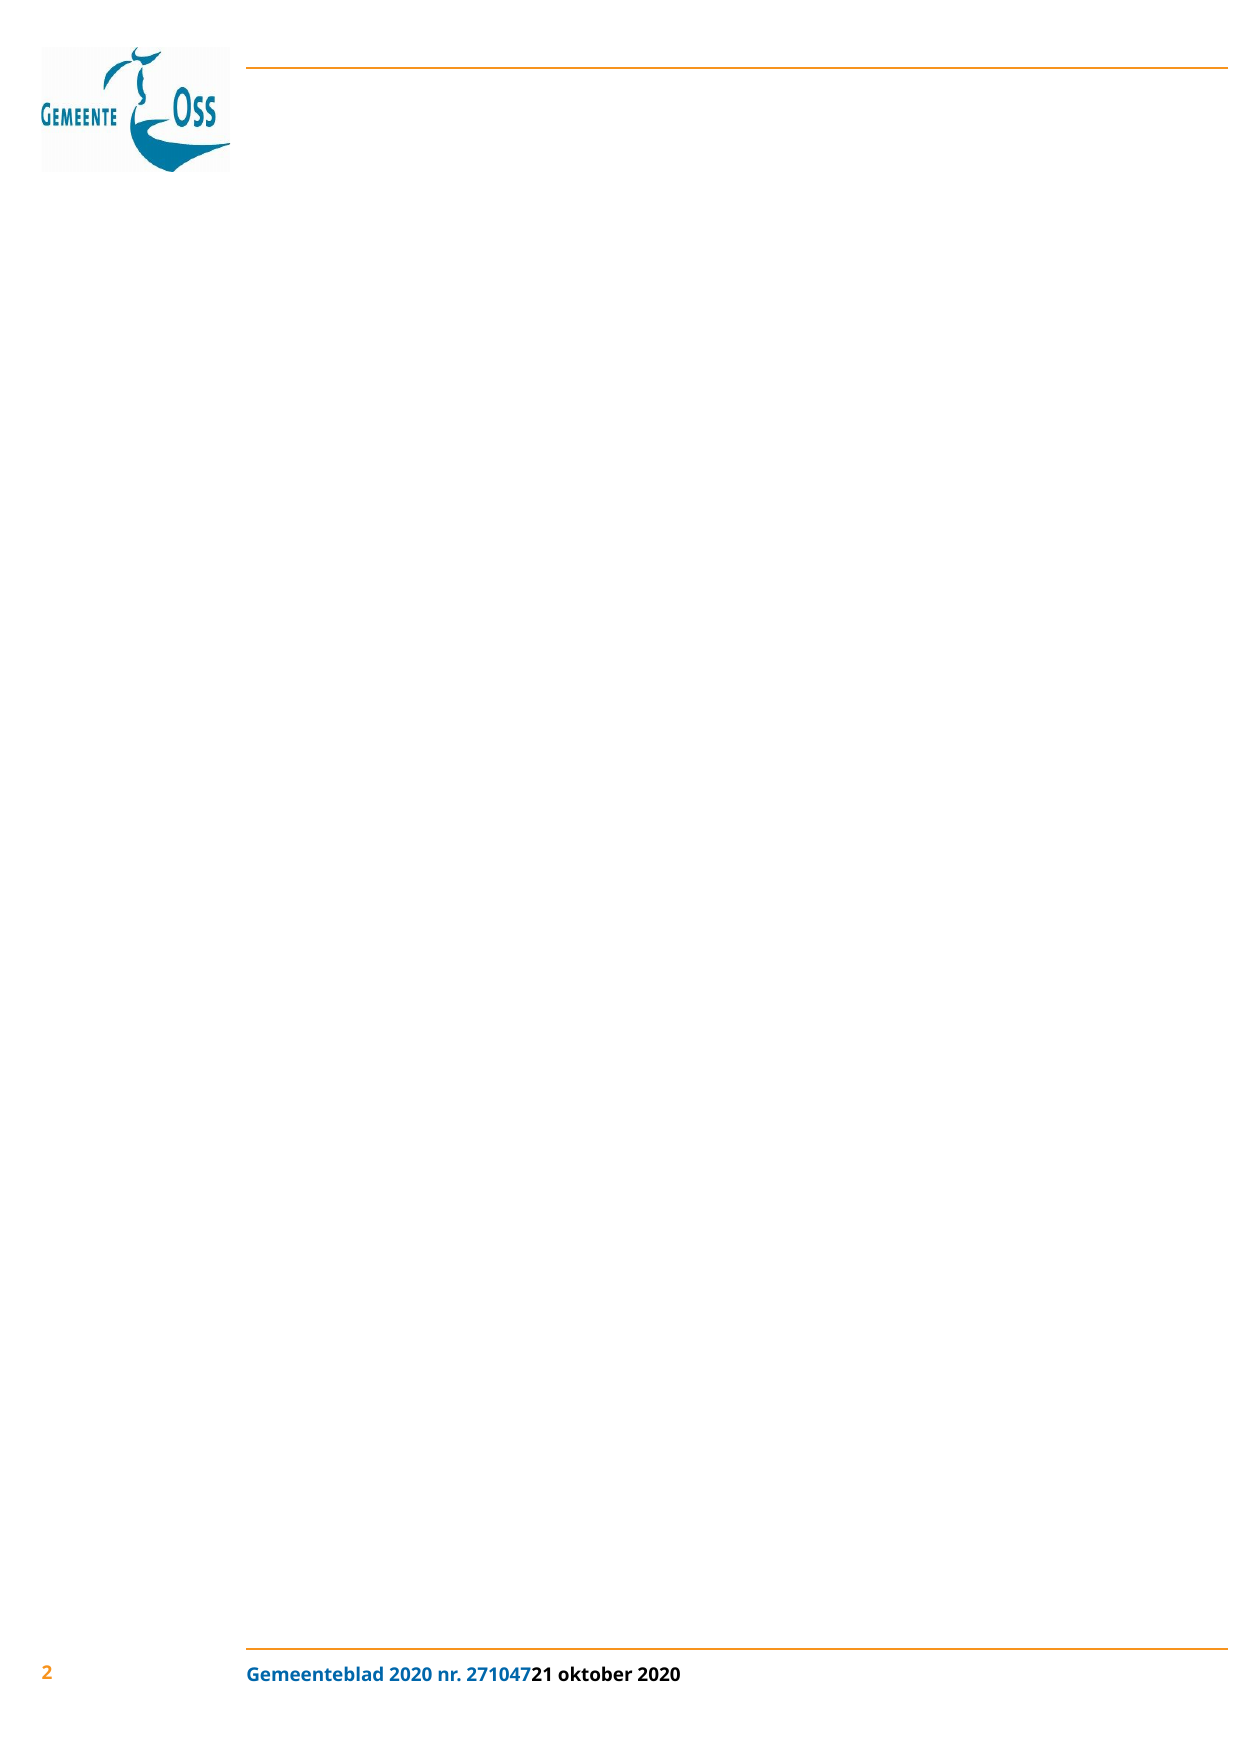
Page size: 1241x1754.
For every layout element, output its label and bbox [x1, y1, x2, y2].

picture [41, 47, 231, 172]
